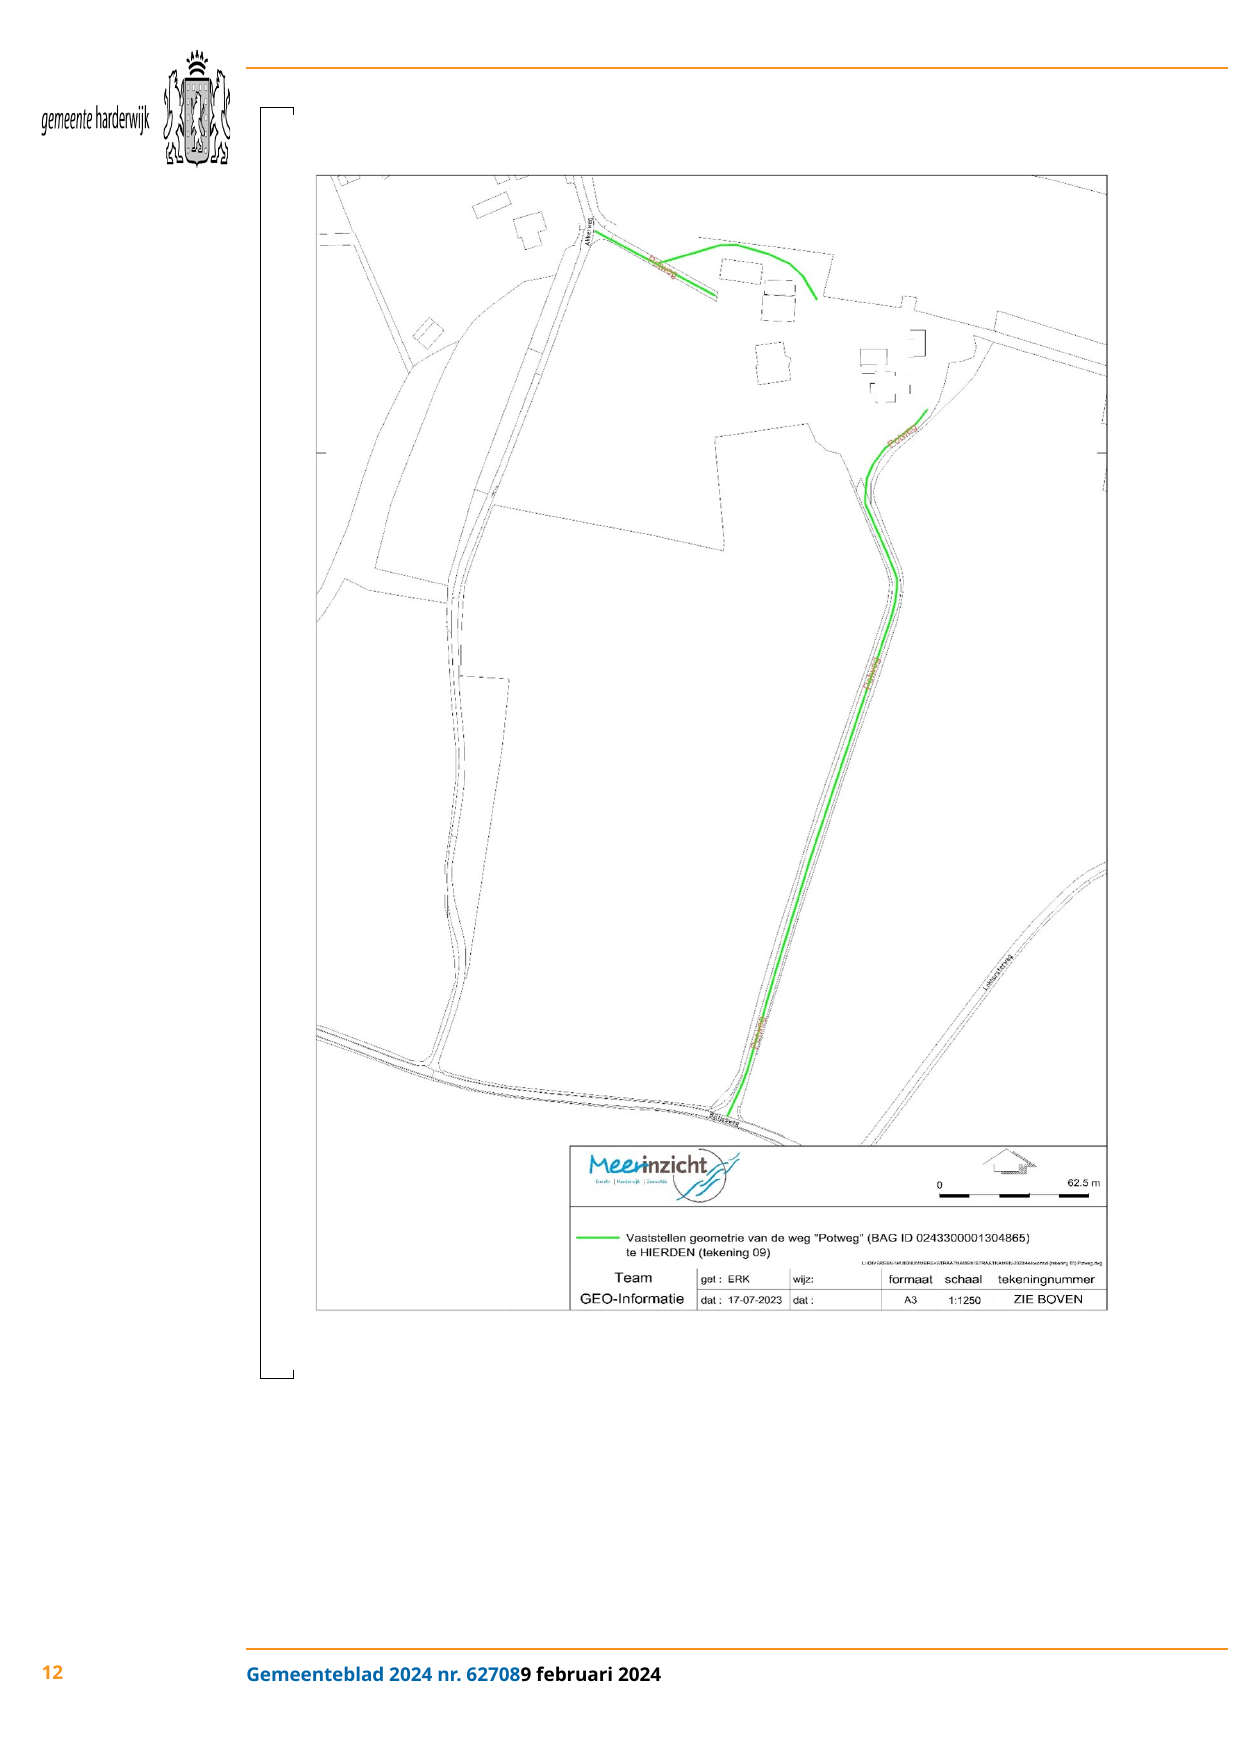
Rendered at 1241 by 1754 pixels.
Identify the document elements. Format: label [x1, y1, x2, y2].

picture [268, 115, 1155, 1370]
picture [41, 47, 231, 172]
